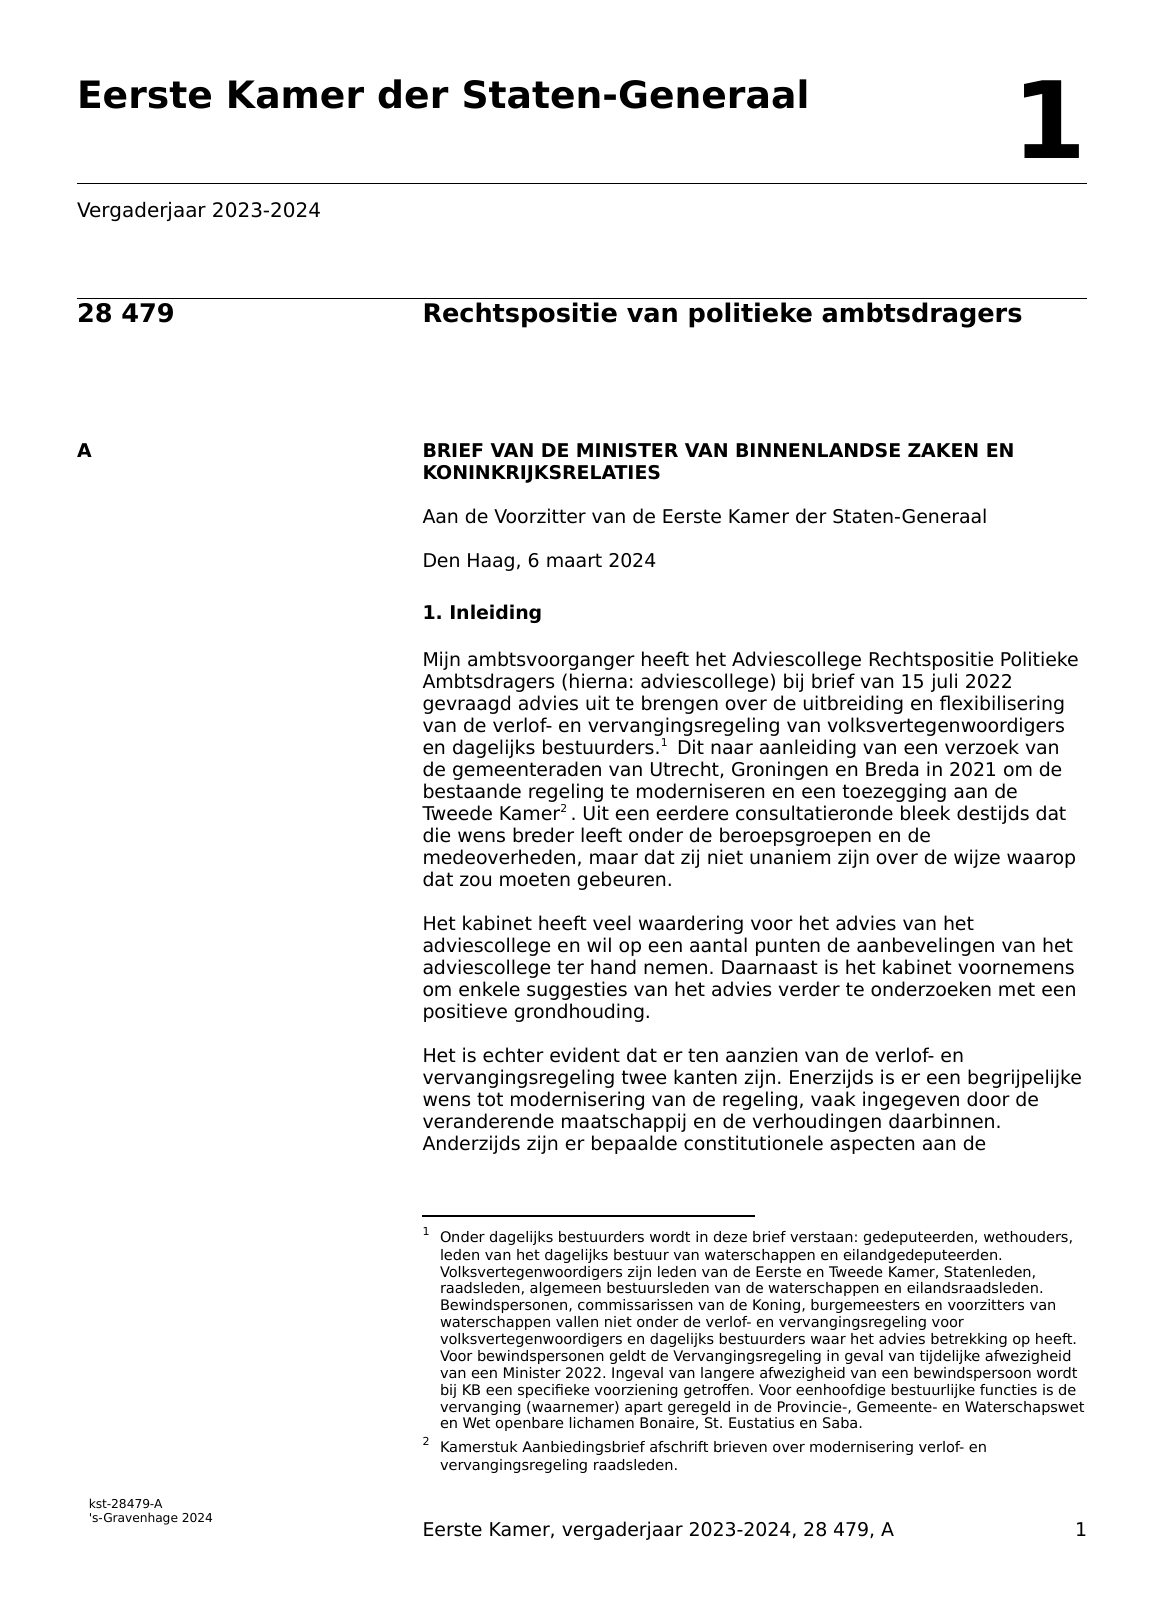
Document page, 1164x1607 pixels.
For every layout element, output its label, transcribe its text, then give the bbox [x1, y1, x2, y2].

subtitle 28 479 Rechtspositie van politieke ambtsdragers [77, 299, 1087, 329]
text Kamerstuk Aanbiedingsbrief afschrift brieven over modernisering verlof- en vervangingsregeling raadsleden. [422, 1435, 1087, 1474]
text Aan de Voorzitter van de Eerste Kamer der Staten-Generaal [422, 506, 1087, 528]
table_cell Vergaderjaar 2023-2024 [77, 184, 1087, 298]
table_header Eerste Kamer der Staten-Generaal [77, 59, 886, 183]
text 's-Gravenhage 2024 [88, 1511, 323, 1525]
subtitle 1. Inleiding [422, 602, 1087, 624]
text Den Haag, 6 maart 2024 [422, 550, 1087, 572]
subtitle A BRIEF VAN DE MINISTER VAN BINNENLANDSE ZAKEN EN KONINKRIJKSRELATIES [77, 440, 1087, 484]
text Mijn ambtsvoorganger heeft het Adviescollege Rechtspositie Politieke Ambtsdragers (hierna: adviescollege) bij brief van 15 juli 2022 gevraagd advies uit te brengen over de uitbreiding en flexibilisering van de verlof- en vervangingsregeling van volksvertegenwoordigers en dagelijks bestuurders. Dit naar aanleiding van een verzoek van de gemeenteraden van Utrecht, Groningen en Breda in 2021 om de bestaande regeling te moderniseren en een toezegging aan de Tweede Kamer. Uit een eerdere consultatieronde bleek destijds dat die wens breder leeft onder de beroepsgroepen en de medeoverheden, maar dat zij niet unaniem zijn over de wijze waarop dat zou moeten gebeuren. [422, 649, 1087, 891]
table_header 1 [886, 59, 1087, 183]
text Het is echter evident dat er ten aanzien van de verlof- en vervangingsregeling twee kanten zijn. Enerzijds is er een begrijpelijke wens tot modernisering van de regeling, vaak ingegeven door de veranderende maatschappij en de verhoudingen daarbinnen. Anderzijds zijn er bepaalde constitutionele aspecten aan de [422, 1045, 1087, 1155]
text Onder dagelijks bestuurders wordt in deze brief verstaan: gedeputeerden, wethouders, leden van het dagelijks bestuur van waterschappen en eilandgedeputeerden. Volksvertegenwoordigers zijn leden van de Eerste en Tweede Kamer, Statenleden, raadsleden, algemeen bestuursleden van de waterschappen en eilandsraadsleden. Bewindspersonen, commissarissen van de Koning, burgemeesters en voorzitters van waterschappen vallen niet onder de verlof- en vervangingsregeling voor volksvertegenwoordigers en dagelijks bestuurders waar het advies betrekking op heeft. Voor bewindspersonen geldt de Vervangingsregeling in geval van tijdelijke afwezigheid van een Minister 2022. Ingeval van langere afwezigheid van een bewindspersoon wordt bij KB een specifieke voorziening getroffen. Voor eenhoofdige bestuurlijke functies is de vervanging (waarnemer) apart geregeld in de Provincie-, Gemeente- en Waterschapswet en Wet openbare lichamen Bonaire, St. Eustatius en Saba. [422, 1225, 1087, 1432]
text kst-28479-A [88, 1497, 323, 1511]
text Het kabinet heeft veel waardering voor het advies van het adviescollege en wil op een aantal punten de aanbevelingen van het adviescollege ter hand nemen. Daarnaast is het kabinet voornemens om enkele suggesties van het advies verder te onderzoeken met een positieve grondhouding. [422, 913, 1087, 1023]
